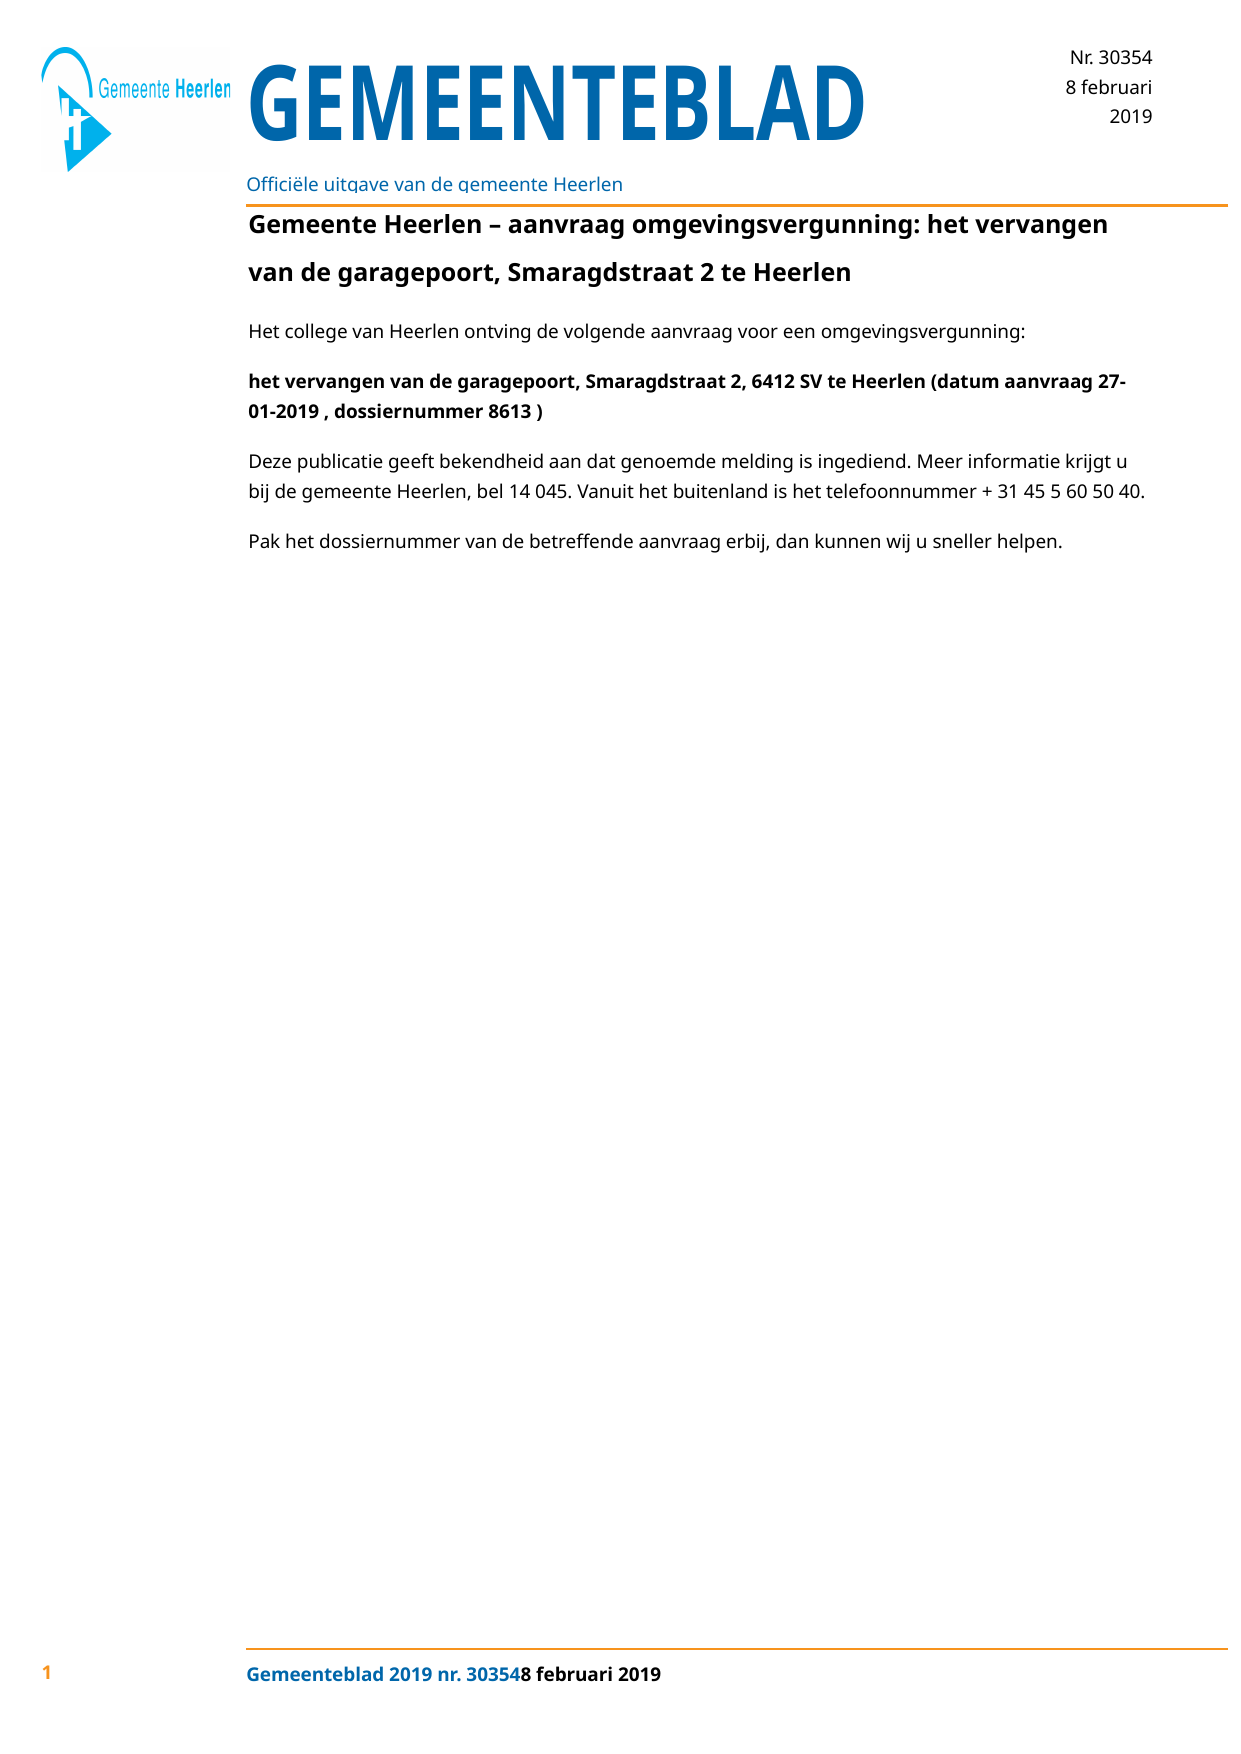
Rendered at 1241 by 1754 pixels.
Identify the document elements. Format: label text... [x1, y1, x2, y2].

text Pak het dossiernummer van de betreffende aanvraag erbij, dan kunnen wij u sneller helpen. [248, 528, 1152, 554]
text Deze publicatie geeft bekendheid aan dat genoemde melding is ingediend. Meer informatie krijgt u bij de gemeente Heerlen, bel 14 045. Vanuit het buitenland is het telefoonnummer + 31 45 5 60 50 40. [248, 448, 1152, 504]
picture [41, 47, 58, 70]
text Het college van Heerlen ontving de volgende aanvraag voor een omgevingsvergunning: [248, 318, 1152, 344]
text Gemeente Heerlen – aanvraag omgevingsvergunning: het vervangen van de garagepoort, Smaragdstraat 2 te Heerlen [248, 207, 1152, 288]
text het vervangen van de garagepoort, Smaragdstraat 2, 6412 SV te Heerlen (datum aanvraag 27-01-2019 , dossiernummer 8613 ) [248, 368, 1152, 424]
picture [41, 47, 231, 172]
